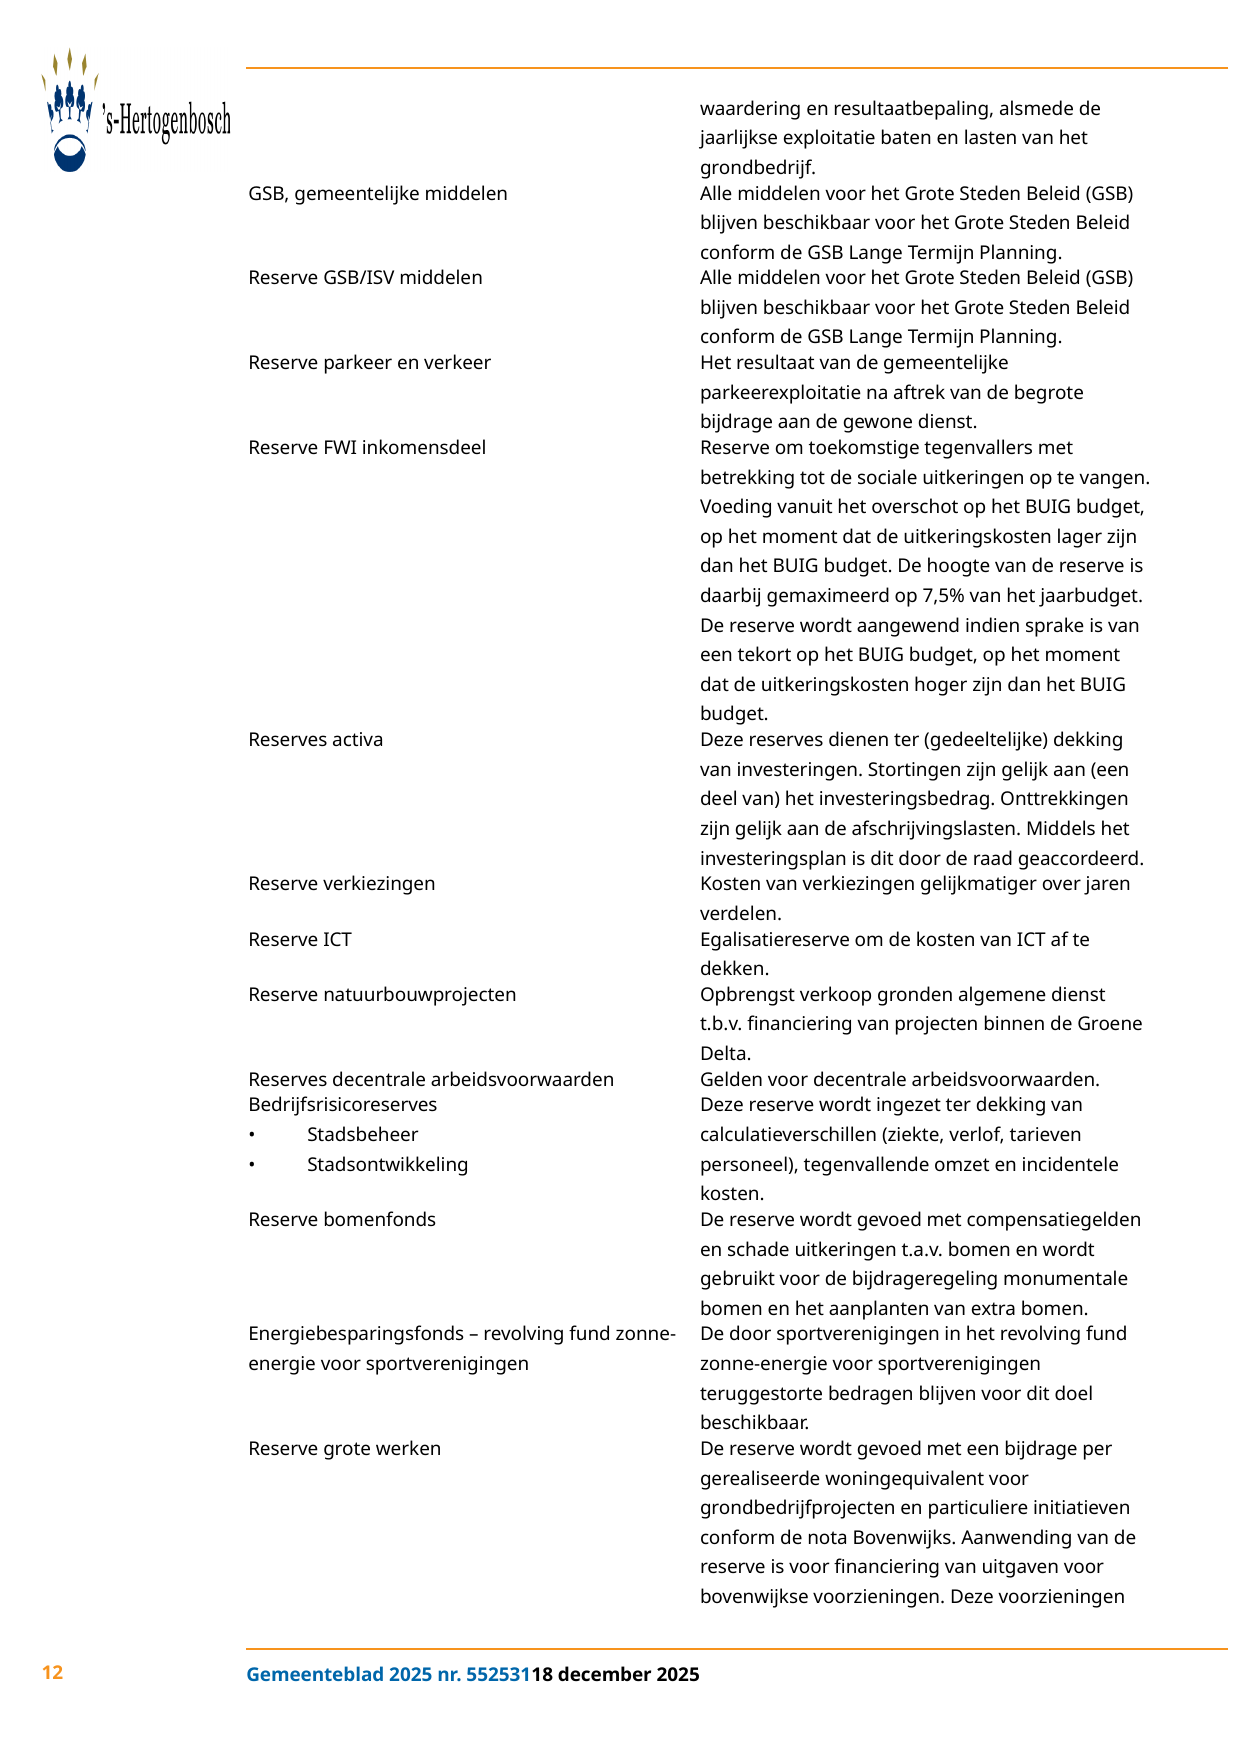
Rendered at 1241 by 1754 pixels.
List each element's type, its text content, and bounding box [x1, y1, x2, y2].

table_cell Reserve natuurbouwprojecten [248, 981, 700, 1066]
table_cell Reserves activa [248, 726, 700, 870]
table_cell GSB, gemeentelijke middelen [248, 180, 700, 264]
table_cell De door sportverenigingen in het revolving fund zonne-energie voor sportverenigingen teruggestorte bedragen blijven voor dit doel beschikbaar. [700, 1321, 1152, 1435]
table_cell waardering en resultaatbepaling, alsmede de jaarlijkse exploitatie baten en lasten van het grondbedrijf. [700, 95, 1152, 180]
table_cell Reserve verkiezingen [248, 870, 700, 926]
table_cell Energiebesparingsfonds – revolving fund zonne-energie voor sportverenigingen [248, 1321, 700, 1435]
table_cell Deze reserves dienen ter (gedeeltelijke) dekking van investeringen. Stortingen zijn gelijk aan (een deel van) het investeringsbedrag. Onttrekkingen zijn gelijk aan de afschrijvingslasten. Middels het investeringsplan is dit door de raad geaccordeerd. [700, 726, 1152, 870]
table_cell Reserve FWI inkomensdeel [248, 434, 700, 726]
table_cell Alle middelen voor het Grote Steden Beleid (GSB) blijven beschikbaar voor het Grote Steden Beleid conform de GSB Lange Termijn Planning. [700, 265, 1152, 349]
table_cell Reserve bomenfonds [248, 1206, 700, 1321]
table_cell Reserves decentrale arbeidsvoorwaarden [248, 1066, 700, 1092]
table_cell Het resultaat van de gemeentelijke parkeerexploitatie na aftrek van de begrote bijdrage aan de gewone dienst. [700, 350, 1152, 434]
table_cell Kosten van verkiezingen gelijkmatiger over jaren verdelen. [700, 870, 1152, 926]
table_cell Reserve parkeer en verkeer [248, 350, 700, 434]
table_cell Deze reserve wordt ingezet ter dekking van calculatieverschillen (ziekte, verlof, tarieven personeel), tegenvallende omzet en incidentele kosten. [700, 1092, 1152, 1206]
table_cell Reserve ICT [248, 926, 700, 981]
table_cell Reserve grote werken [248, 1435, 700, 1609]
table_cell Reserve om toekomstige tegenvallers met betrekking tot de sociale uitkeringen op te vangen. Voeding vanuit het overschot op het BUIG budget, op het moment dat de uitkeringskosten lager zijn dan het BUIG budget. De hoogte van de reserve is daarbij gemaximeerd op 7,5% van het jaarbudget. De reserve wordt aangewend indien sprake is van een tekort op het BUIG budget, op het moment dat de uitkeringskosten hoger zijn dan het BUIG budget. [700, 434, 1152, 726]
table_cell De reserve wordt gevoed met compensatiegelden en schade uitkeringen t.a.v. bomen en wordt gebruikt voor de bijdrageregeling monumentale bomen en het aanplanten van extra bomen. [700, 1206, 1152, 1321]
picture [41, 47, 231, 172]
table_cell [248, 95, 700, 180]
table_cell Opbrengst verkoop gronden algemene dienst t.b.v. financiering van projecten binnen de Groene Delta. [700, 981, 1152, 1066]
table_cell Gelden voor decentrale arbeidsvoorwaarden. [700, 1066, 1152, 1092]
table_cell Reserve GSB/ISV middelen [248, 265, 700, 349]
table_cell Bedrijfsrisicoreserves Stadsbeheer Stadsontwikkeling [248, 1092, 700, 1206]
table_cell Alle middelen voor het Grote Steden Beleid (GSB) blijven beschikbaar voor het Grote Steden Beleid conform de GSB Lange Termijn Planning. [700, 180, 1152, 264]
table_cell De reserve wordt gevoed met een bijdrage per gerealiseerde woningequivalent voor grondbedrijfprojecten en particuliere initiatieven conform de nota Bovenwijks. Aanwending van de reserve is voor financiering van uitgaven voor bovenwijkse voorzieningen. Deze voorzieningen [700, 1435, 1152, 1609]
table_cell Egalisatiereserve om de kosten van ICT af te dekken. [700, 926, 1152, 981]
